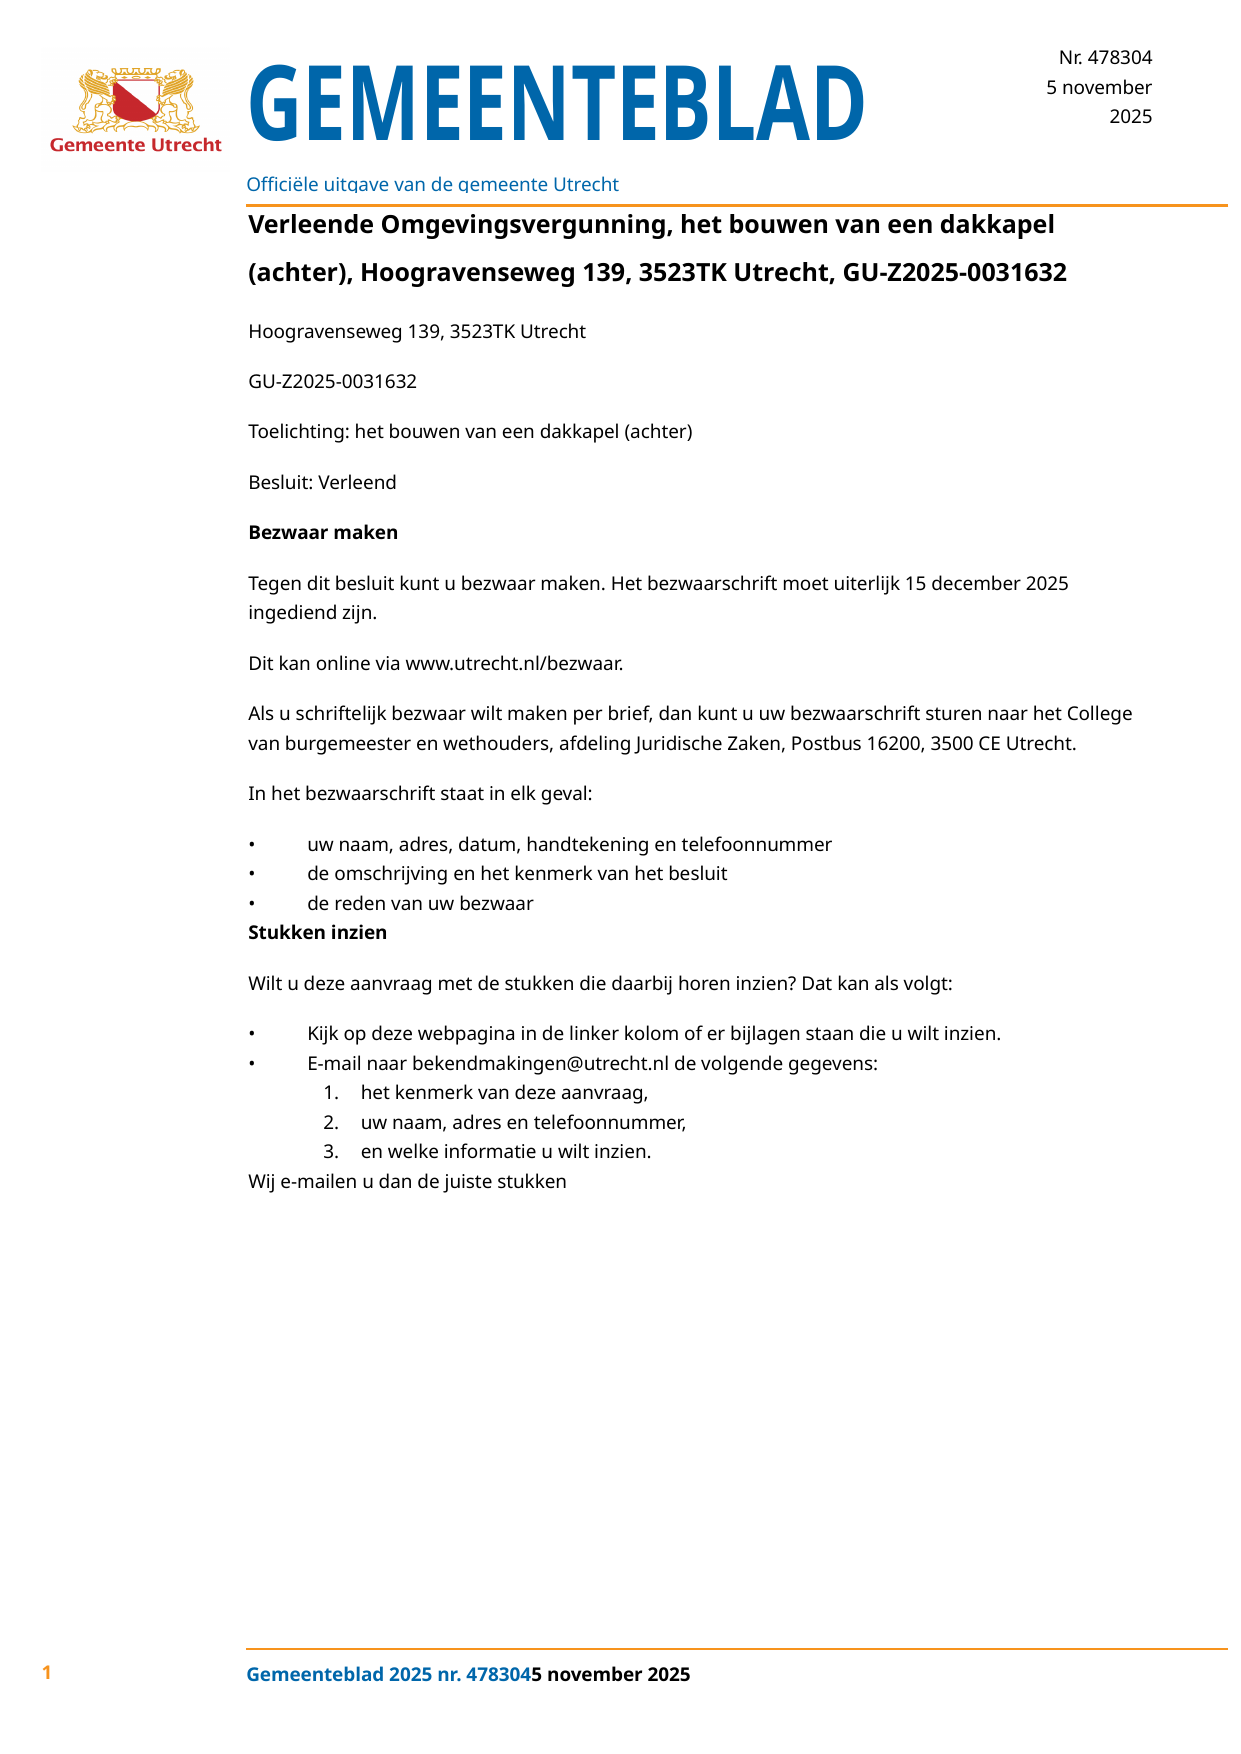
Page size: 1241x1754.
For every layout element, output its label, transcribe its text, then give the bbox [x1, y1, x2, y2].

text Dit kan online via www.utrecht.nl/bezwaar. [248, 650, 1152, 676]
text Besluit: Verleend [248, 469, 1152, 495]
list de omschrijving en het kenmerk van het besluit [248, 860, 1152, 886]
text Stukken inzien [248, 919, 1152, 945]
text GU-Z2025-0031632 [248, 368, 1152, 394]
picture [41, 47, 231, 172]
list uw naam, adres, datum, handtekening en telefoonnummer [248, 831, 1152, 857]
text Tegen dit besluit kunt u bezwaar maken. Het bezwaarschrift moet uiterlijk 15 december 2025 ingediend zijn. [248, 570, 1152, 625]
list het kenmerk van deze aanvraag, [323, 1079, 1152, 1105]
text Wij e-mailen u dan de juiste stukken [248, 1168, 1152, 1194]
list uw naam, adres en telefoonnummer, [323, 1109, 1152, 1135]
text In het bezwaarschrift staat in elk geval: [248, 780, 1152, 806]
text Verleende Omgevingsvergunning, het bouwen van een dakkapel (achter), Hoogravenseweg 139, 3523TK Utrecht, GU-Z2025-0031632 [248, 207, 1152, 288]
text Toelichting: het bouwen van een dakkapel (achter) [248, 419, 1152, 444]
list Kijk op deze webpagina in de linker kolom of er bijlagen staan die u wilt inzien. [248, 1020, 1152, 1046]
text Wilt u deze aanvraag met de stukken die daarbij horen inzien? Dat kan als volgt: [248, 970, 1152, 996]
text Hoogravenseweg 139, 3523TK Utrecht [248, 318, 1152, 344]
list E-mail naar bekendmakingen@utrecht.nl de volgende gegevens: [248, 1050, 1152, 1076]
text Als u schriftelijk bezwaar wilt maken per brief, dan kunt u uw bezwaarschrift sturen naar het College van burgemeester en wethouders, afdeling Juridische Zaken, Postbus 16200, 3500 CE Utrecht. [248, 700, 1152, 756]
list en welke informatie u wilt inzien. [323, 1139, 1152, 1164]
list de reden van uw bezwaar [248, 890, 1152, 916]
text Bezwaar maken [248, 519, 1152, 545]
